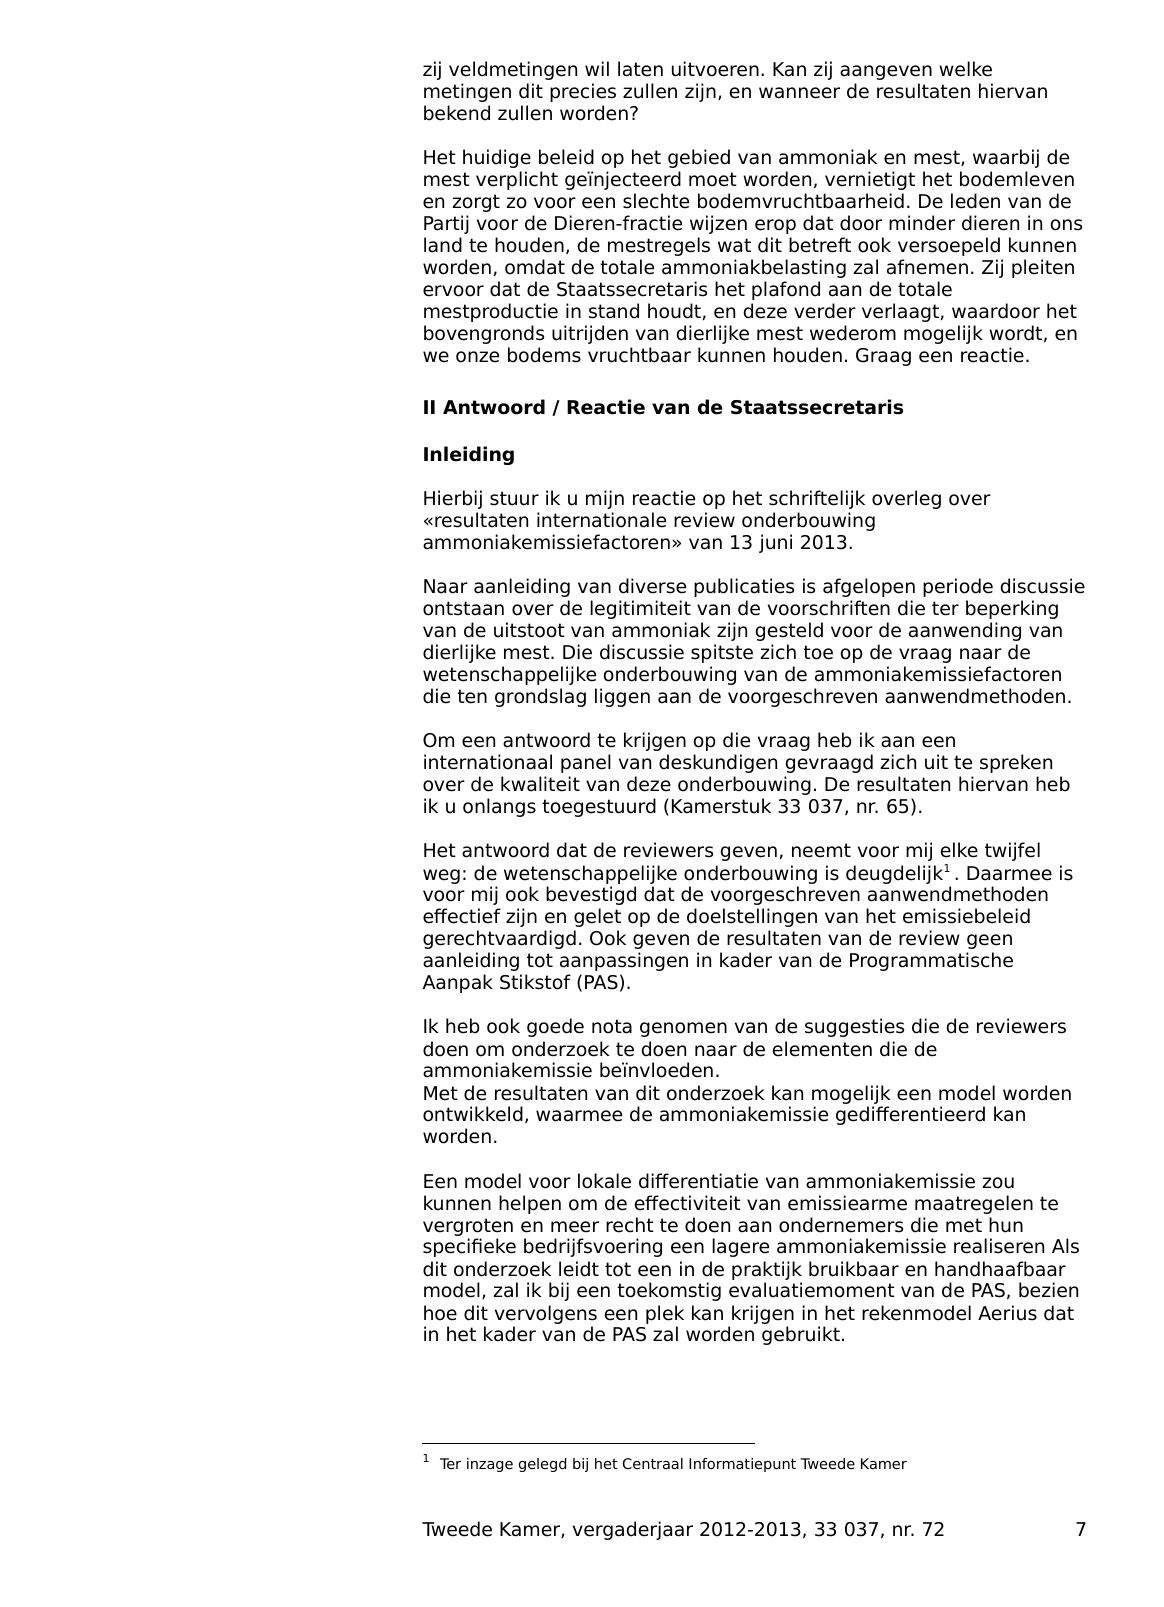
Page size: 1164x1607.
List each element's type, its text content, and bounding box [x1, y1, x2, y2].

text Ik heb ook goede nota genomen van de suggesties die de reviewers doen om onderzoek te doen naar de elementen die de ammoniakemissie beïnvloeden. [422, 1016, 1087, 1082]
text Om een antwoord te krijgen op die vraag heb ik aan een internationaal panel van deskundigen gevraagd zich uit te spreken over de kwaliteit van deze onderbouwing. De resultaten hiervan heb ik u onlangs toegestuurd (Kamerstuk 33 037, nr. 65). [422, 730, 1087, 818]
text zij veldmetingen wil laten uitvoeren. Kan zij aangeven welke metingen dit precies zullen zijn, en wanneer de resultaten hiervan bekend zullen worden? [422, 59, 1087, 125]
text Het antwoord dat de reviewers geven, neemt voor mij elke twijfel weg: de wetenschappelijke onderbouwing is deugdelijk. Daarmee is voor mij ook bevestigd dat de voorgeschreven aanwendmethoden effectief zijn en gelet op de doelstellingen van het emissiebeleid gerechtvaardigd. Ook geven de resultaten van de review geen aanleiding tot aanpassingen in kader van de Programmatische Aanpak Stikstof (PAS). [422, 840, 1087, 994]
text Hierbij stuur ik u mijn reactie op het schriftelijk overleg over «resultaten internationale review onderbouwing ammoniakemissiefactoren» van 13 juni 2013. [422, 488, 1087, 554]
text Het huidige beleid op het gebied van ammoniak en mest, waarbij de mest verplicht geïnjecteerd moet worden, vernietigt het bodemleven en zorgt zo voor een slechte bodemvruchtbaarheid. De leden van de Partij voor de Dieren-fractie wijzen erop dat door minder dieren in ons land te houden, de mestregels wat dit betreft ook versoepeld kunnen worden, omdat de totale ammoniakbelasting zal afnemen. Zij pleiten ervoor dat de Staatssecretaris het plafond aan de totale mestproductie in stand houdt, en deze verder verlaagt, waardoor het bovengronds uitrijden van dierlijke mest wederom mogelijk wordt, en we onze bodems vruchtbaar kunnen houden. Graag een reactie. [422, 147, 1087, 367]
subtitle Inleiding [422, 444, 1087, 466]
text Met de resultaten van dit onderzoek kan mogelijk een model worden ontwikkeld, waarmee de ammoniakemissie gedifferentieerd kan worden. [422, 1082, 1087, 1148]
text Naar aanleiding van diverse publicaties is afgelopen periode discussie ontstaan over de legitimiteit van de voorschriften die ter beperking van de uitstoot van ammoniak zijn gesteld voor de aanwending van dierlijke mest. Die discussie spitste zich toe op de vraag naar de wetenschappelijke onderbouwing van de ammoniakemissiefactoren die ten grondslag liggen aan de voorgeschreven aanwendmethoden. [422, 576, 1087, 708]
text Een model voor lokale differentiatie van ammoniakemissie zou kunnen helpen om de effectiviteit van emissiearme maatregelen te vergroten en meer recht te doen aan ondernemers die met hun specifieke bedrijfsvoering een lagere ammoniakemissie realiseren Als dit onderzoek leidt tot een in de praktijk bruikbaar en handhaafbaar model, zal ik bij een toekomstig evaluatiemoment van de PAS, bezien hoe dit vervolgens een plek kan krijgen in het rekenmodel Aerius dat in het kader van de PAS zal worden gebruikt. [422, 1171, 1087, 1346]
subtitle II Antwoord / Reactie van de Staatssecretaris [422, 397, 1087, 419]
text Ter inzage gelegd bij het Centraal Informatiepunt Tweede Kamer [422, 1452, 1087, 1474]
